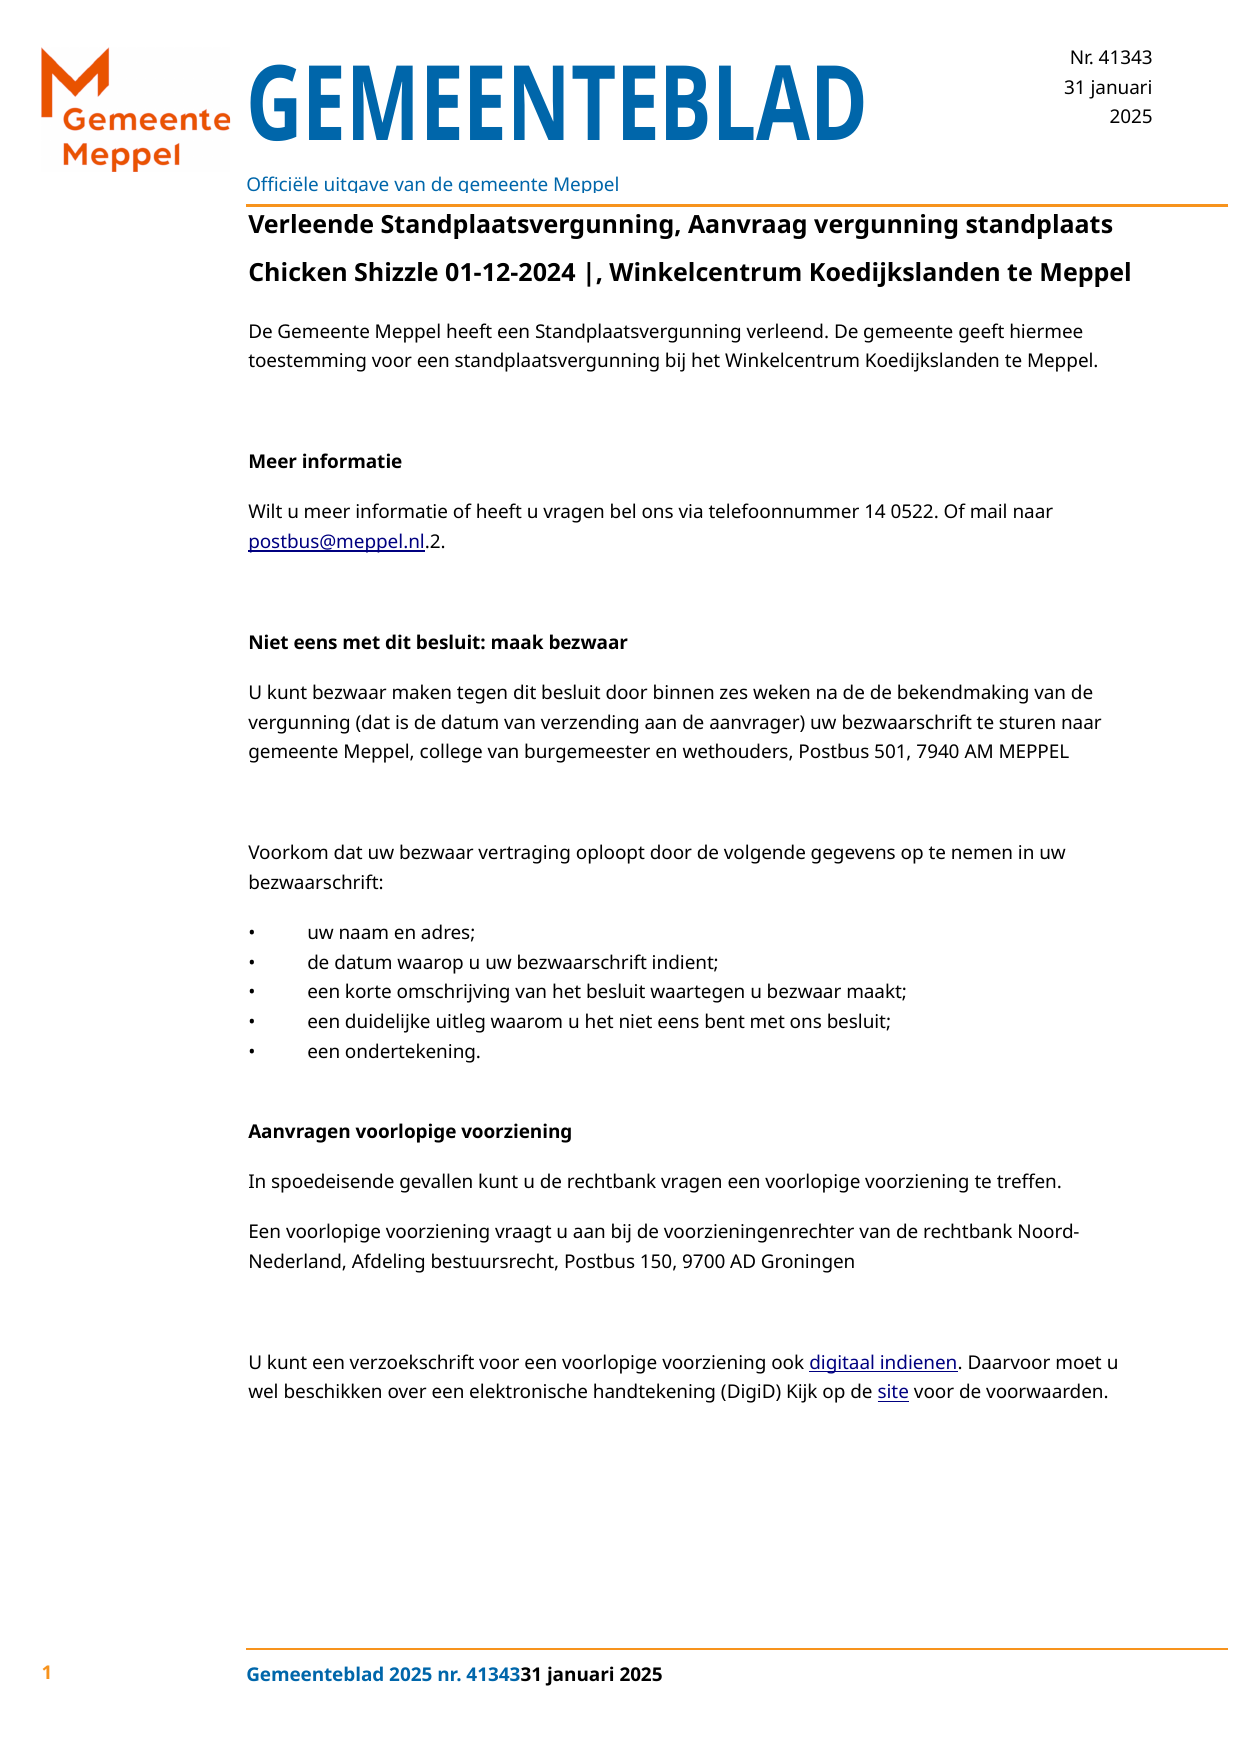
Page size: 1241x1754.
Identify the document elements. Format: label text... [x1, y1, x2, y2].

text Wilt u meer informatie of heeft u vragen bel ons via telefoonnummer 14 0522. Of mail naar postbus@meppel.nl.2. [248, 499, 1152, 554]
text Niet eens met dit besluit: maak bezwaar [248, 629, 1152, 655]
text Een voorlopige voorziening vraagt u aan bij de voorzieningenrechter van de rechtbank Noord-Nederland, Afdeling bestuursrecht, Postbus 150, 9700 AD Groningen [248, 1219, 1152, 1274]
list een ondertekening. [248, 1038, 1152, 1064]
picture [41, 47, 231, 172]
text U kunt een verzoekschrift voor een voorlopige voorziening ook digitaal indienen. Daarvoor moet u wel beschikken over een elektronische handtekening (DigiD) Kijk op de site voor de voorwaarden. [248, 1349, 1152, 1404]
text Verleende Standplaatsvergunning, Aanvraag vergunning standplaats Chicken Shizzle 01-12-2024 |, Winkelcentrum Koedijkslanden te Meppel [248, 207, 1152, 288]
text Voorkom dat uw bezwaar vertraging oploopt door de volgende gegevens op te nemen in uw bezwaarschrift: [248, 839, 1152, 895]
list een duidelijke uitleg waarom u het niet eens bent met ons besluit; [248, 1008, 1152, 1034]
text De Gemeente Meppel heeft een Standplaatsvergunning verleend. De gemeente geeft hiermee toestemming voor een standplaatsvergunning bij het Winkelcentrum Koedijkslanden te Meppel. [248, 318, 1152, 373]
list de datum waarop u uw bezwaarschrift indient; [248, 949, 1152, 975]
text Aanvragen voorlopige voorziening [248, 1118, 1152, 1144]
text U kunt bezwaar maken tegen dit besluit door binnen zes weken na de de bekendmaking van de vergunning (dat is de datum van verzending aan de aanvrager) uw bezwaarschrift te sturen naar gemeente Meppel, college van burgemeester en wethouders, Postbus 501, 7940 AM MEPPEL [248, 679, 1152, 764]
list een korte omschrijving van het besluit waartegen u bezwaar maakt; [248, 979, 1152, 1004]
text In spoedeisende gevallen kunt u de rechtbank vragen een voorlopige voorziening te treffen. [248, 1168, 1152, 1194]
list uw naam en adres; [248, 919, 1152, 945]
text Meer informatie [248, 448, 1152, 474]
